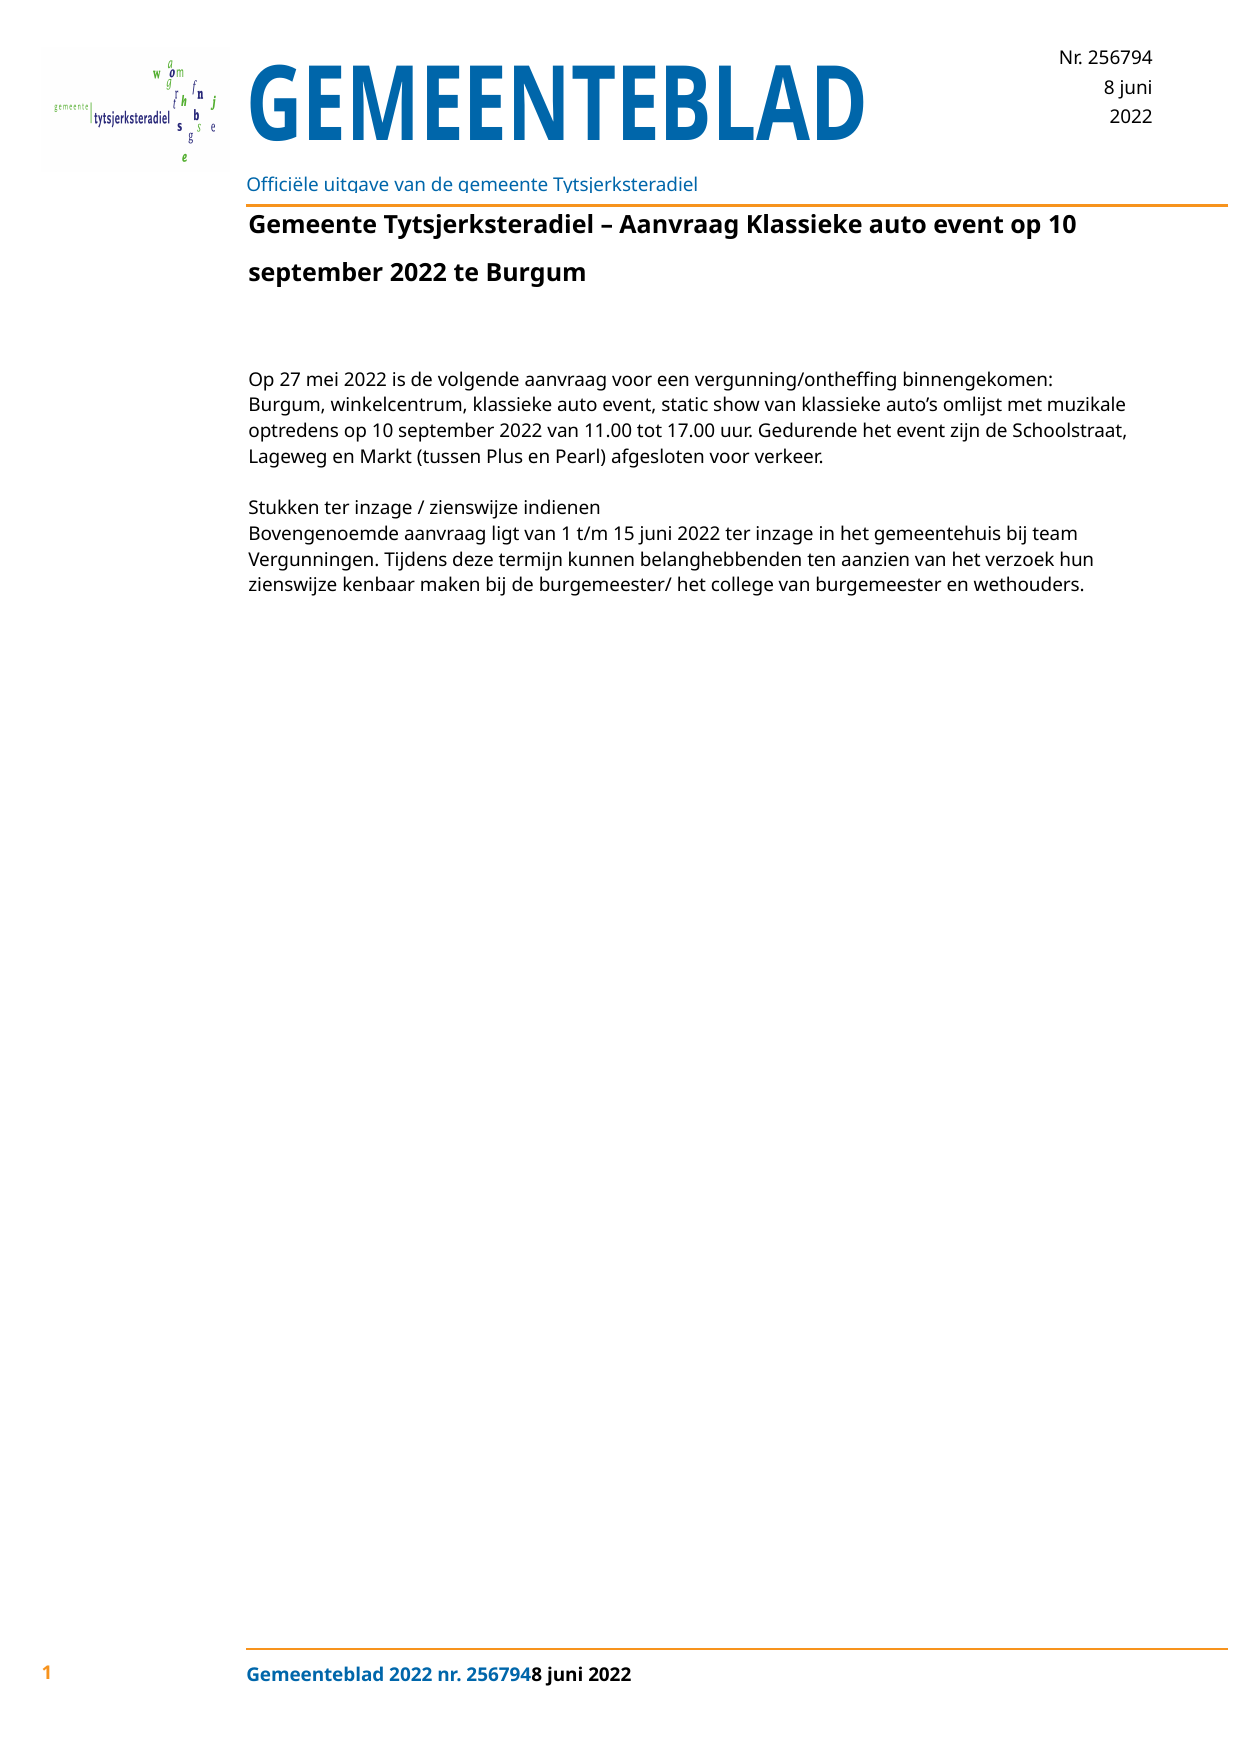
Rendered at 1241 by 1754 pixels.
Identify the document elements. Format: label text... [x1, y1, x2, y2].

picture [41, 47, 231, 172]
text Op 27 mei 2022 is de volgende aanvraag voor een vergunning/ontheffing binnengekomen: [248, 366, 1152, 391]
text Bovengenoemde aanvraag ligt van 1 t/m 15 juni 2022 ter inzage in het gemeentehuis bij team Vergunningen. Tijdens deze termijn kunnen belanghebbenden ten aanzien van het verzoek hun zienswijze kenbaar maken bij de burgemeester/ het college van burgemeester en wethouders. [248, 520, 1152, 597]
text Burgum, winkelcentrum, klassieke auto event, static show van klassieke auto’s omlijst met muzikale optredens op 10 september 2022 van 11.00 tot 17.00 uur. Gedurende het event zijn de Schoolstraat, Lageweg en Markt (tussen Plus en Pearl) afgesloten voor verkeer. [248, 391, 1152, 469]
text Stukken ter inzage / zienswijze indienen [248, 494, 1152, 520]
text Gemeente Tytsjerksteradiel – Aanvraag Klassieke auto event op 10 september 2022 te Burgum [248, 207, 1152, 288]
